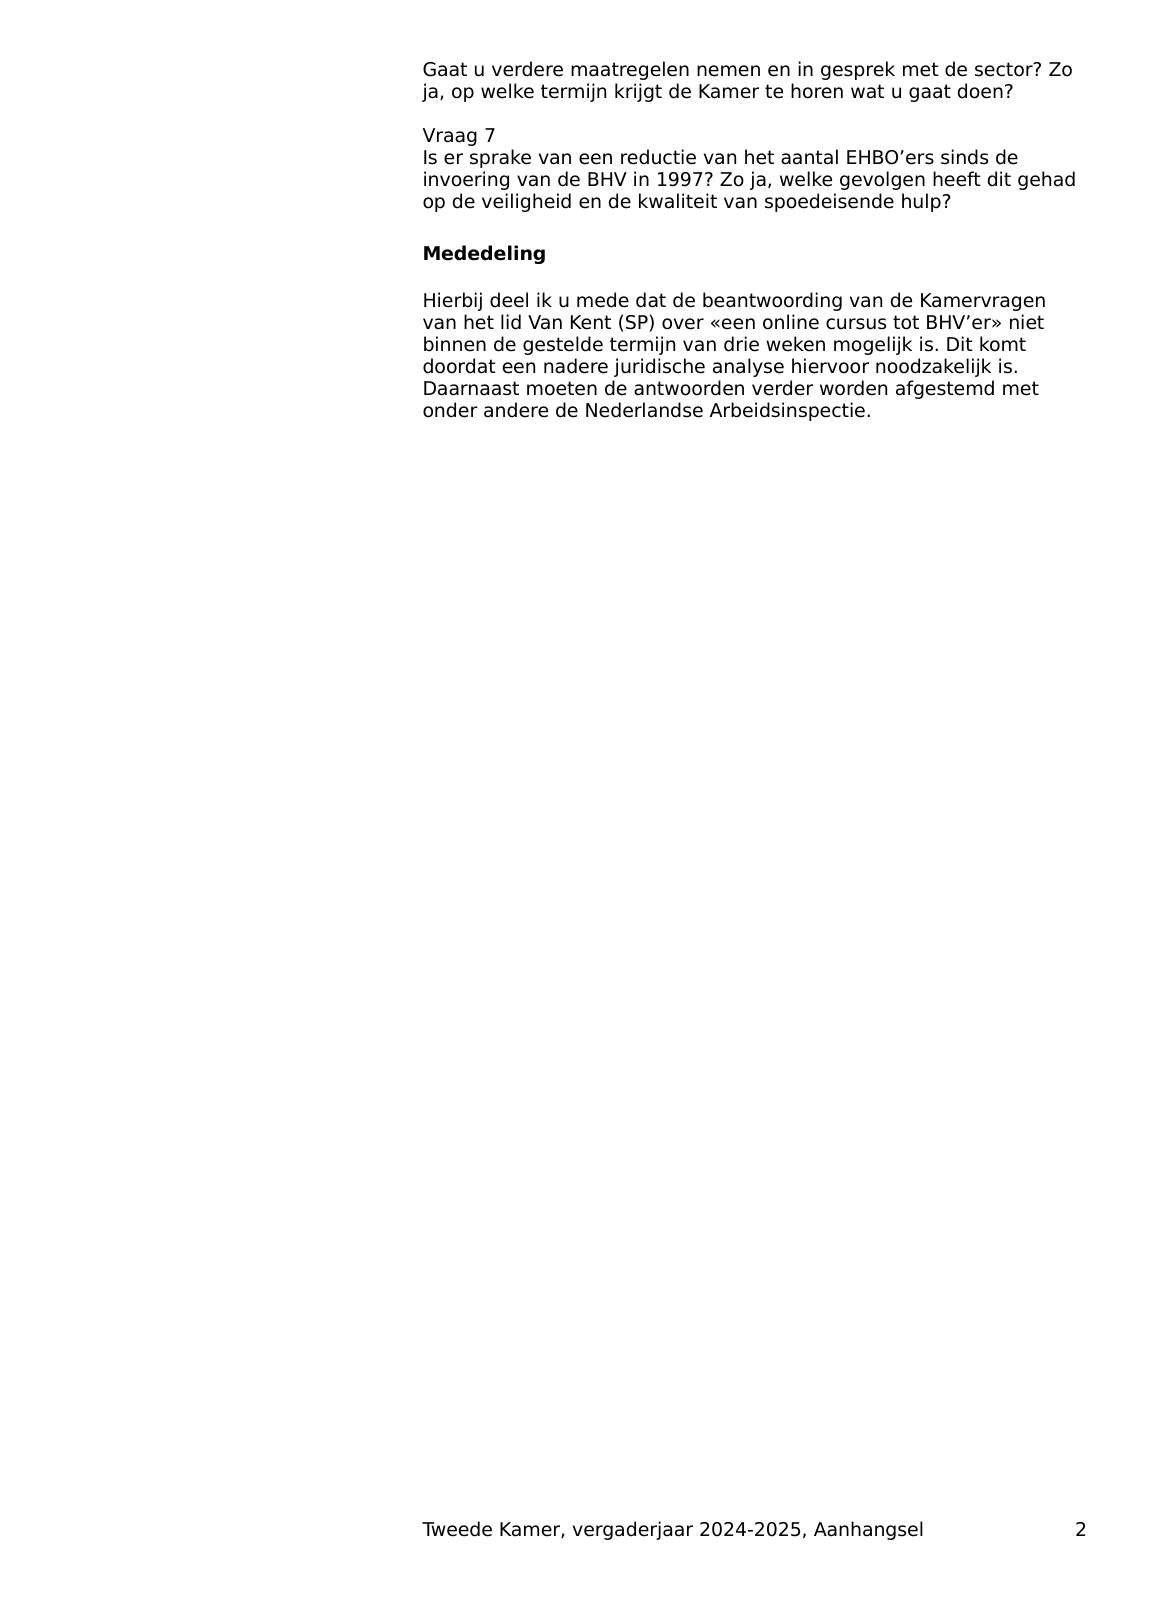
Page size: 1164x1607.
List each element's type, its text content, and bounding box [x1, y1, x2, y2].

text Vraag 7 [422, 125, 1087, 147]
text Gaat u verdere maatregelen nemen en in gesprek met de sector? Zo ja, op welke termijn krijgt de Kamer te horen wat u gaat doen? [422, 59, 1087, 103]
subtitle Mededeling [422, 243, 1087, 265]
text Is er sprake van een reductie van het aantal EHBO’ers sinds de invoering van de BHV in 1997? Zo ja, welke gevolgen heeft dit gehad op de veiligheid en de kwaliteit van spoedeisende hulp? [422, 147, 1087, 213]
text Hierbij deel ik u mede dat de beantwoording van de Kamervragen van het lid Van Kent (SP) over «een online cursus tot BHV’er» niet binnen de gestelde termijn van drie weken mogelijk is. Dit komt doordat een nadere juridische analyse hiervoor noodzakelijk is. Daarnaast moeten de antwoorden verder worden afgestemd met onder andere de Nederlandse Arbeidsinspectie. [422, 290, 1087, 422]
